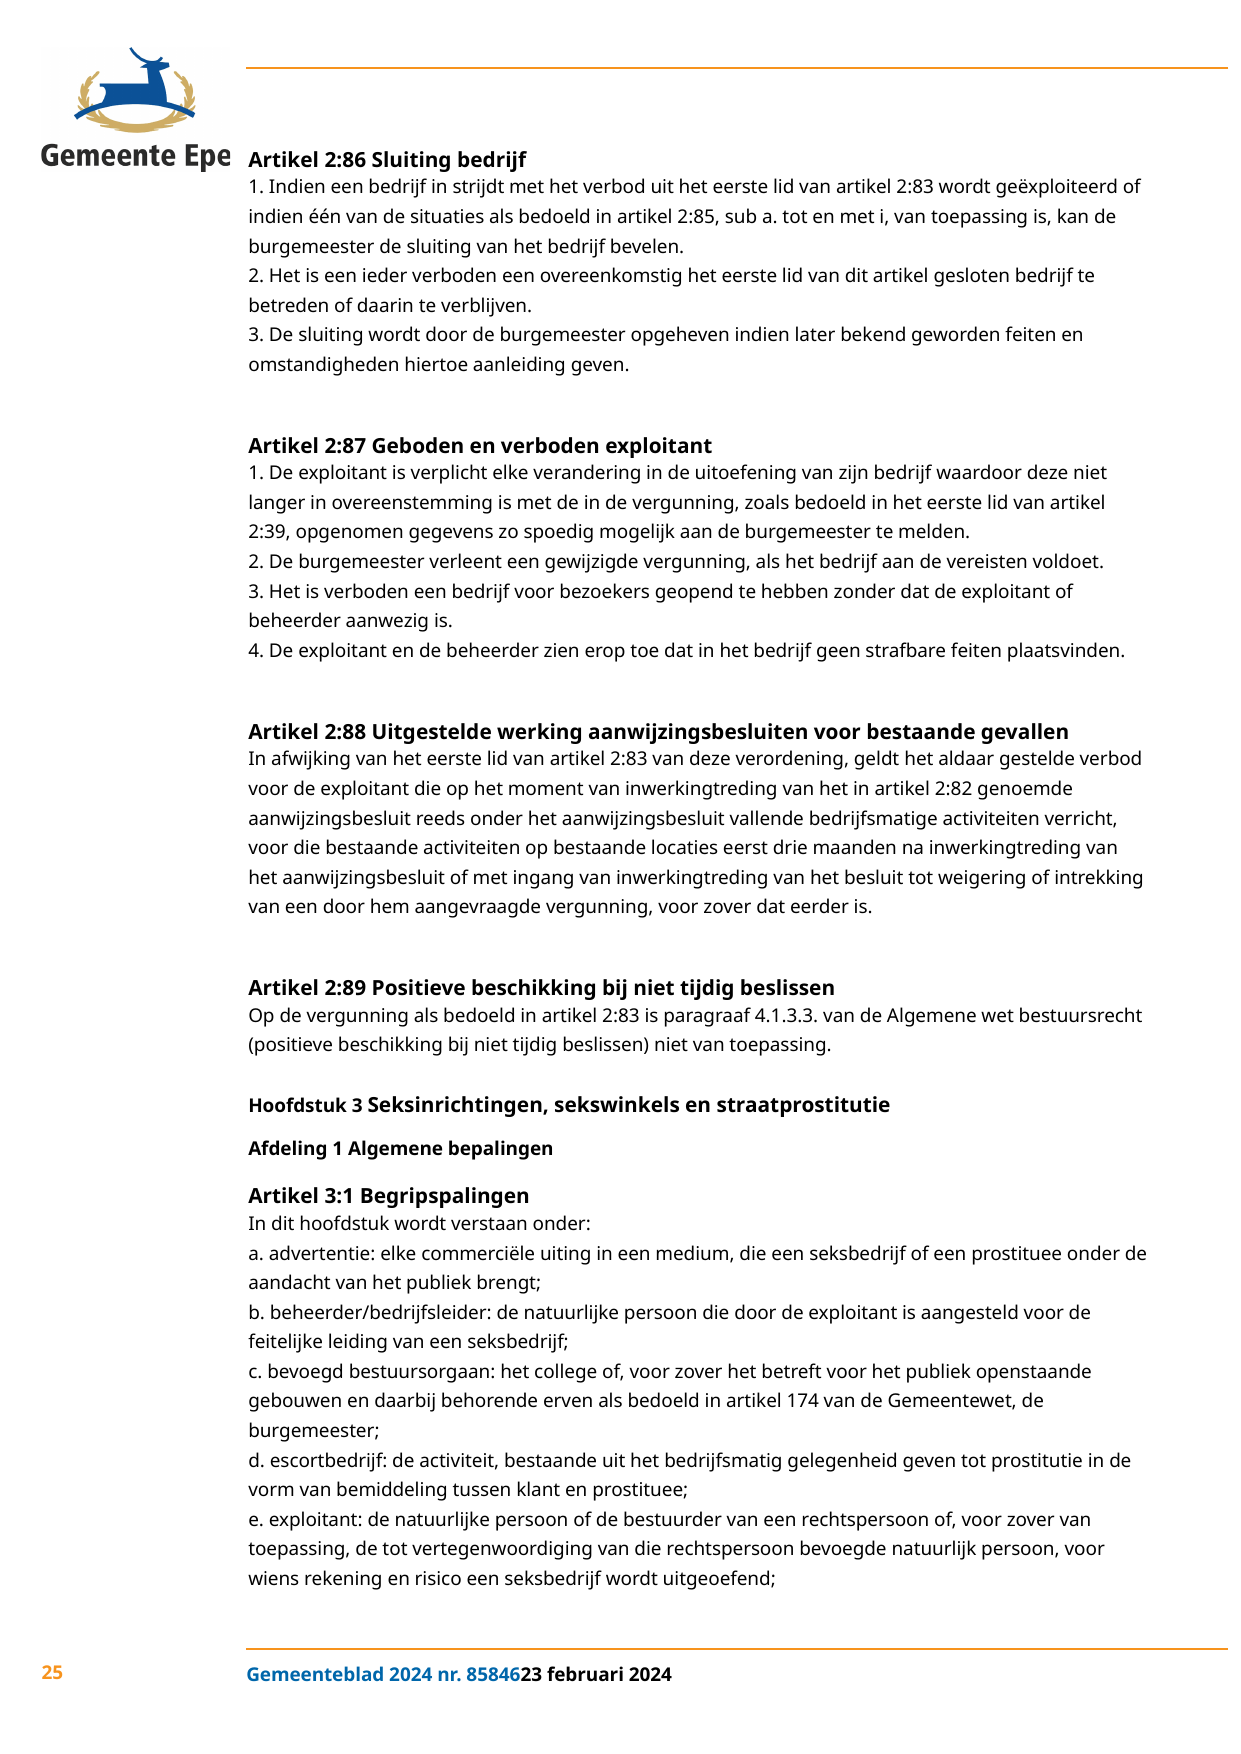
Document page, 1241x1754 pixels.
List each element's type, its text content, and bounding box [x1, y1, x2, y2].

text In afwijking van het eerste lid van artikel 2:83 van deze verordening, geldt het aldaar gestelde verbod voor de exploitant die op het moment van inwerkingtreding van het in artikel 2:82 genoemde aanwijzingsbesluit reeds onder het aanwijzingsbesluit vallende bedrijfsmatige activiteiten verricht, voor die bestaande activiteiten op bestaande locaties eerst drie maanden na inwerkingtreding van het aanwijzingsbesluit of met ingang van inwerkingtreding van het besluit tot weigering of intrekking van een door hem aangevraagde vergunning, voor zover dat eerder is. [248, 746, 1152, 919]
text d. escortbedrijf: de activiteit, bestaande uit het bedrijfsmatig gelegenheid geven tot prostitutie in de vorm van bemiddeling tussen klant en prostituee; [248, 1447, 1152, 1502]
text Hoofdstuk 3 Seksinrichtingen, sekswinkels en straatprostitutie [248, 1091, 1152, 1119]
text 1. De exploitant is verplicht elke verandering in de uitoefening van zijn bedrijf waardoor deze niet langer in overeenstemming is met de in de vergunning, zoals bedoeld in het eerste lid van artikel 2:39, opgenomen gegevens zo spoedig mogelijk aan de burgemeester te melden. [248, 459, 1152, 544]
text Artikel 2:86 Sluiting bedrijf [248, 145, 1152, 174]
text 3. De sluiting wordt door de burgemeester opgeheven indien later bekend geworden feiten en omstandigheden hiertoe aanleiding geven. [248, 322, 1152, 377]
text 3. Het is verboden een bedrijf voor bezoekers geopend te hebben zonder dat de exploitant of beheerder aanwezig is. [248, 578, 1152, 633]
text Artikel 2:88 Uitgestelde werking aanwijzingsbesluiten voor bestaande gevallen [248, 717, 1152, 746]
text In dit hoofdstuk wordt verstaan onder: [248, 1210, 1152, 1236]
text 2. De burgemeester verleent een gewijzigde vergunning, als het bedrijf aan de vereisten voldoet. [248, 548, 1152, 574]
text Artikel 3:1 Begripspalingen [248, 1182, 1152, 1210]
text 4. De exploitant en de beheerder zien erop toe dat in het bedrijf geen strafbare feiten plaatsvinden. [248, 637, 1152, 663]
text Op de vergunning als bedoeld in artikel 2:83 is paragraaf 4.1.3.3. van de Algemene wet bestuursrecht (positieve beschikking bij niet tijdig beslissen) niet van toepassing. [248, 1002, 1152, 1057]
text Artikel 2:87 Geboden en verboden exploitant [248, 431, 1152, 459]
text Afdeling 1 Algemene bepalingen [248, 1135, 1152, 1161]
text c. bevoegd bestuursorgaan: het college of, voor zover het betreft voor het publiek openstaande gebouwen en daarbij behorende erven als bedoeld in artikel 174 van de Gemeentewet, de burgemeester; [248, 1358, 1152, 1443]
picture [41, 47, 231, 172]
text 2. Het is een ieder verboden een overeenkomstig het eerste lid van dit artikel gesloten bedrijf te betreden of daarin te verblijven. [248, 262, 1152, 318]
text 1. Indien een bedrijf in strijdt met het verbod uit het eerste lid van artikel 2:83 wordt geëxploiteerd of indien één van de situaties als bedoeld in artikel 2:85, sub a. tot en met i, van toepassing is, kan de burgemeester de sluiting van het bedrijf bevelen. [248, 174, 1152, 258]
text b. beheerder/bedrijfsleider: de natuurlijke persoon die door de exploitant is aangesteld voor de feitelijke leiding van een seksbedrijf; [248, 1299, 1152, 1354]
text a. advertentie: elke commerciële uiting in een medium, die een seksbedrijf of een prostituee onder de aandacht van het publiek brengt; [248, 1240, 1152, 1295]
text Artikel 2:89 Positieve beschikking bij niet tijdig beslissen [248, 973, 1152, 1002]
text e. exploitant: de natuurlijke persoon of de bestuurder van een rechtspersoon of, voor zover van toepassing, de tot vertegenwoordiging van die rechtspersoon bevoegde natuurlijk persoon, voor wiens rekening en risico een seksbedrijf wordt uitgeoefend; [248, 1506, 1152, 1591]
